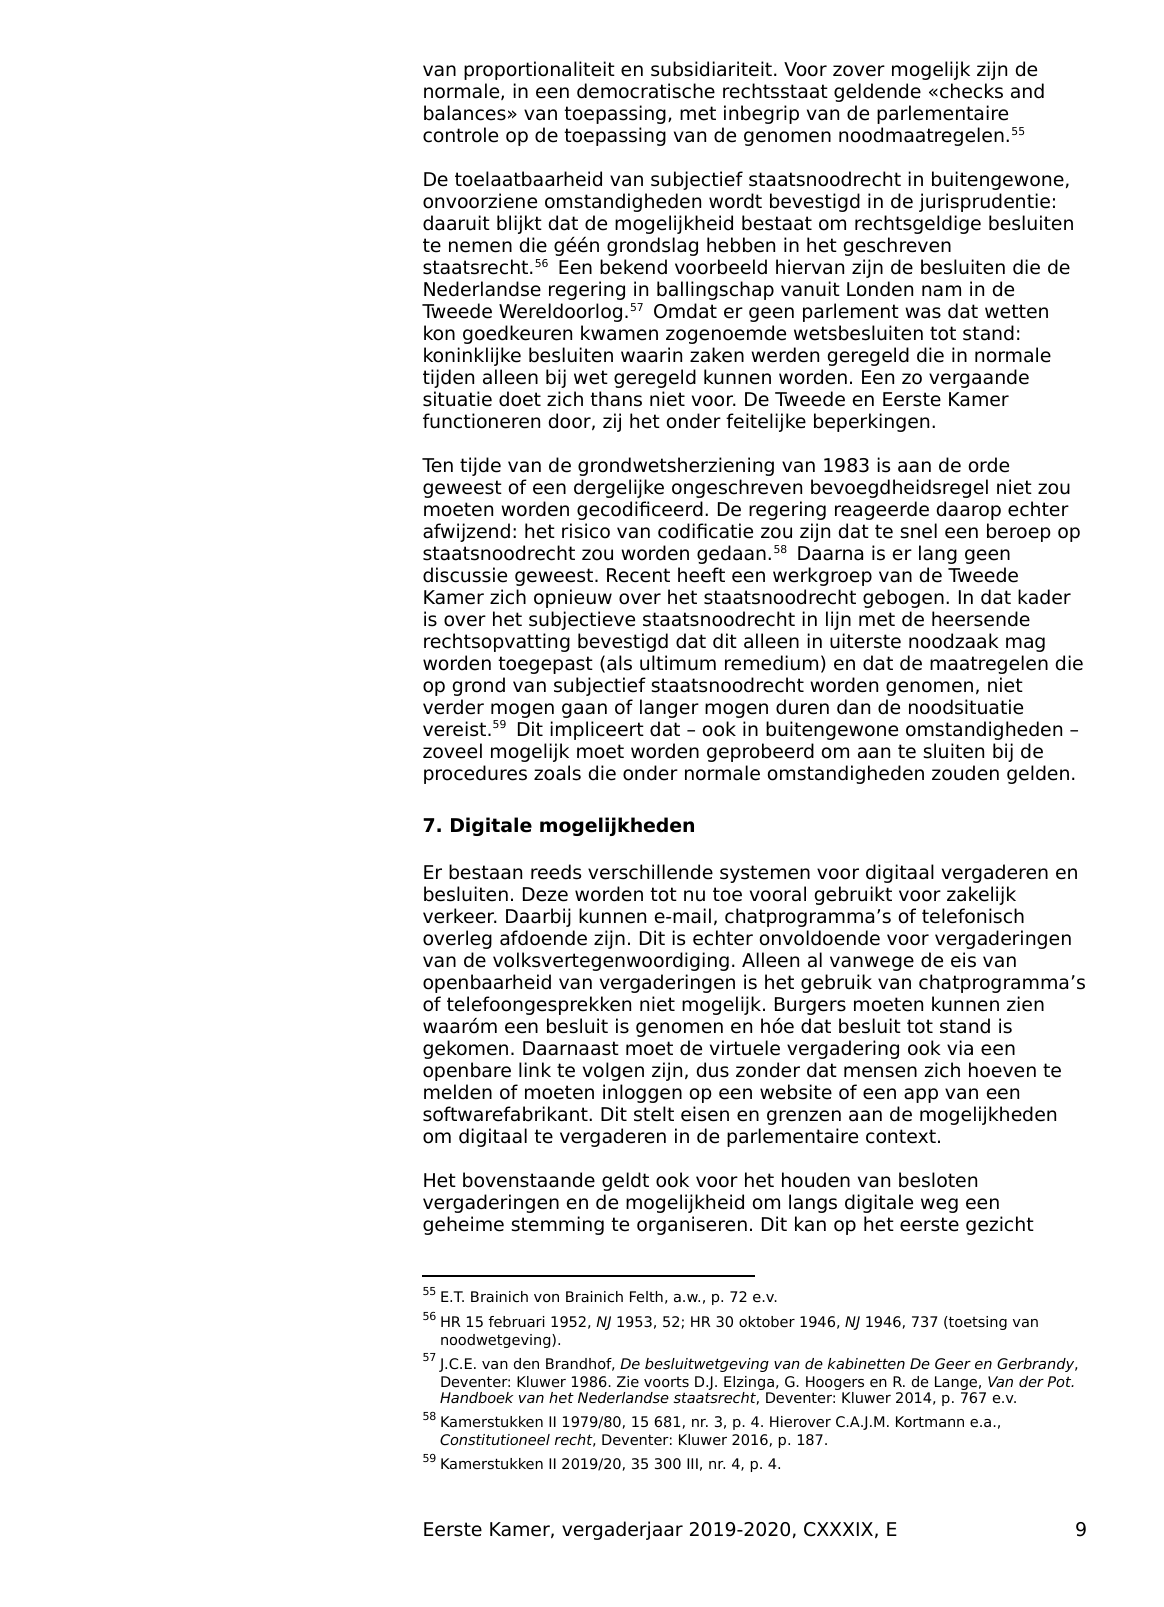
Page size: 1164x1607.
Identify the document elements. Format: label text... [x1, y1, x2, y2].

text Ten tijde van de grondwetsherziening van 1983 is aan de orde geweest of een dergelijke ongeschreven bevoegdheidsregel niet zou moeten worden gecodificeerd. De regering reageerde daarop echter afwijzend: het risico van codificatie zou zijn dat te snel een beroep op staatsnoodrecht zou worden gedaan. Daarna is er lang geen discussie geweest. Recent heeft een werkgroep van de Tweede Kamer zich opnieuw over het staatsnoodrecht gebogen. In dat kader is over het subjectieve staatsnoodrecht in lijn met de heersende rechtsopvatting bevestigd dat dit alleen in uiterste noodzaak mag worden toegepast (als ultimum remedium) en dat de maatregelen die op grond van subjectief staatsnoodrecht worden genomen, niet verder mogen gaan of langer mogen duren dan de noodsituatie vereist. Dit impliceert dat – ook in buitengewone omstandigheden – zoveel mogelijk moet worden geprobeerd om aan te sluiten bij de procedures zoals die onder normale omstandigheden zouden gelden. [422, 455, 1087, 785]
text Kamerstukken II 2019/20, 35 300 III, nr. 4, p. 4. [422, 1452, 1087, 1474]
text De toelaatbaarheid van subjectief staatsnoodrecht in buitengewone, onvoorziene omstandigheden wordt bevestigd in de jurisprudentie: daaruit blijkt dat de mogelijkheid bestaat om rechtsgeldige besluiten te nemen die géén grondslag hebben in het geschreven staatsrecht. Een bekend voorbeeld hiervan zijn de besluiten die de Nederlandse regering in ballingschap vanuit Londen nam in de Tweede Wereldoorlog. Omdat er geen parlement was dat wetten kon goedkeuren kwamen zogenoemde wetsbesluiten tot stand: koninklijke besluiten waarin zaken werden geregeld die in normale tijden alleen bij wet geregeld kunnen worden. Een zo vergaande situatie doet zich thans niet voor. De Tweede en Eerste Kamer functioneren door, zij het onder feitelijke beperkingen. [422, 169, 1087, 433]
text van proportionaliteit en subsidiariteit. Voor zover mogelijk zijn de normale, in een democratische rechtsstaat geldende «checks and balances» van toepassing, met inbegrip van de parlementaire controle op de toepassing van de genomen noodmaatregelen. [422, 59, 1087, 147]
text Er bestaan reeds verschillende systemen voor digitaal vergaderen en besluiten. Deze worden tot nu toe vooral gebruikt voor zakelijk verkeer. Daarbij kunnen e-mail, chatprogramma’s of telefonisch overleg afdoende zijn. Dit is echter onvoldoende voor vergaderingen van de volksvertegenwoordiging. Alleen al vanwege de eis van openbaarheid van vergaderingen is het gebruik van chatprogramma’s of telefoongesprekken niet mogelijk. Burgers moeten kunnen zien waaróm een besluit is genomen en hóe dat besluit tot stand is gekomen. Daarnaast moet de virtuele vergadering ook via een openbare link te volgen zijn, dus zonder dat mensen zich hoeven te melden of moeten inloggen op een website of een app van een softwarefabrikant. Dit stelt eisen en grenzen aan de mogelijkheden om digitaal te vergaderen in de parlementaire context. [422, 862, 1087, 1147]
text Kamerstukken II 1979/80, 15 681, nr. 3, p. 4. Hierover C.A.J.M. Kortmann e.a., Constitutioneel recht, Deventer: Kluwer 2016, p. 187. [422, 1410, 1087, 1449]
text E.T. Brainich von Brainich Felth, a.w., p. 72 e.v. [422, 1285, 1087, 1307]
text Het bovenstaande geldt ook voor het houden van besloten vergaderingen en de mogelijkheid om langs digitale weg een geheime stemming te organiseren. Dit kan op het eerste gezicht [422, 1170, 1087, 1236]
subtitle 7. Digitale mogelijkheden [422, 815, 1087, 837]
text J.C.E. van den Brandhof, De besluitwetgeving van de kabinetten De Geer en Gerbrandy, Deventer: Kluwer 1986. Zie voorts D.J. Elzinga, G. Hoogers en R. de Lange, Van der Pot. Handboek van het Nederlandse staatsrecht, Deventer: Kluwer 2014, p. 767 e.v. [422, 1352, 1087, 1407]
text HR 15 februari 1952, NJ 1953, 52; HR 30 oktober 1946, NJ 1946, 737 (toetsing van noodwetgeving). [422, 1310, 1087, 1349]
